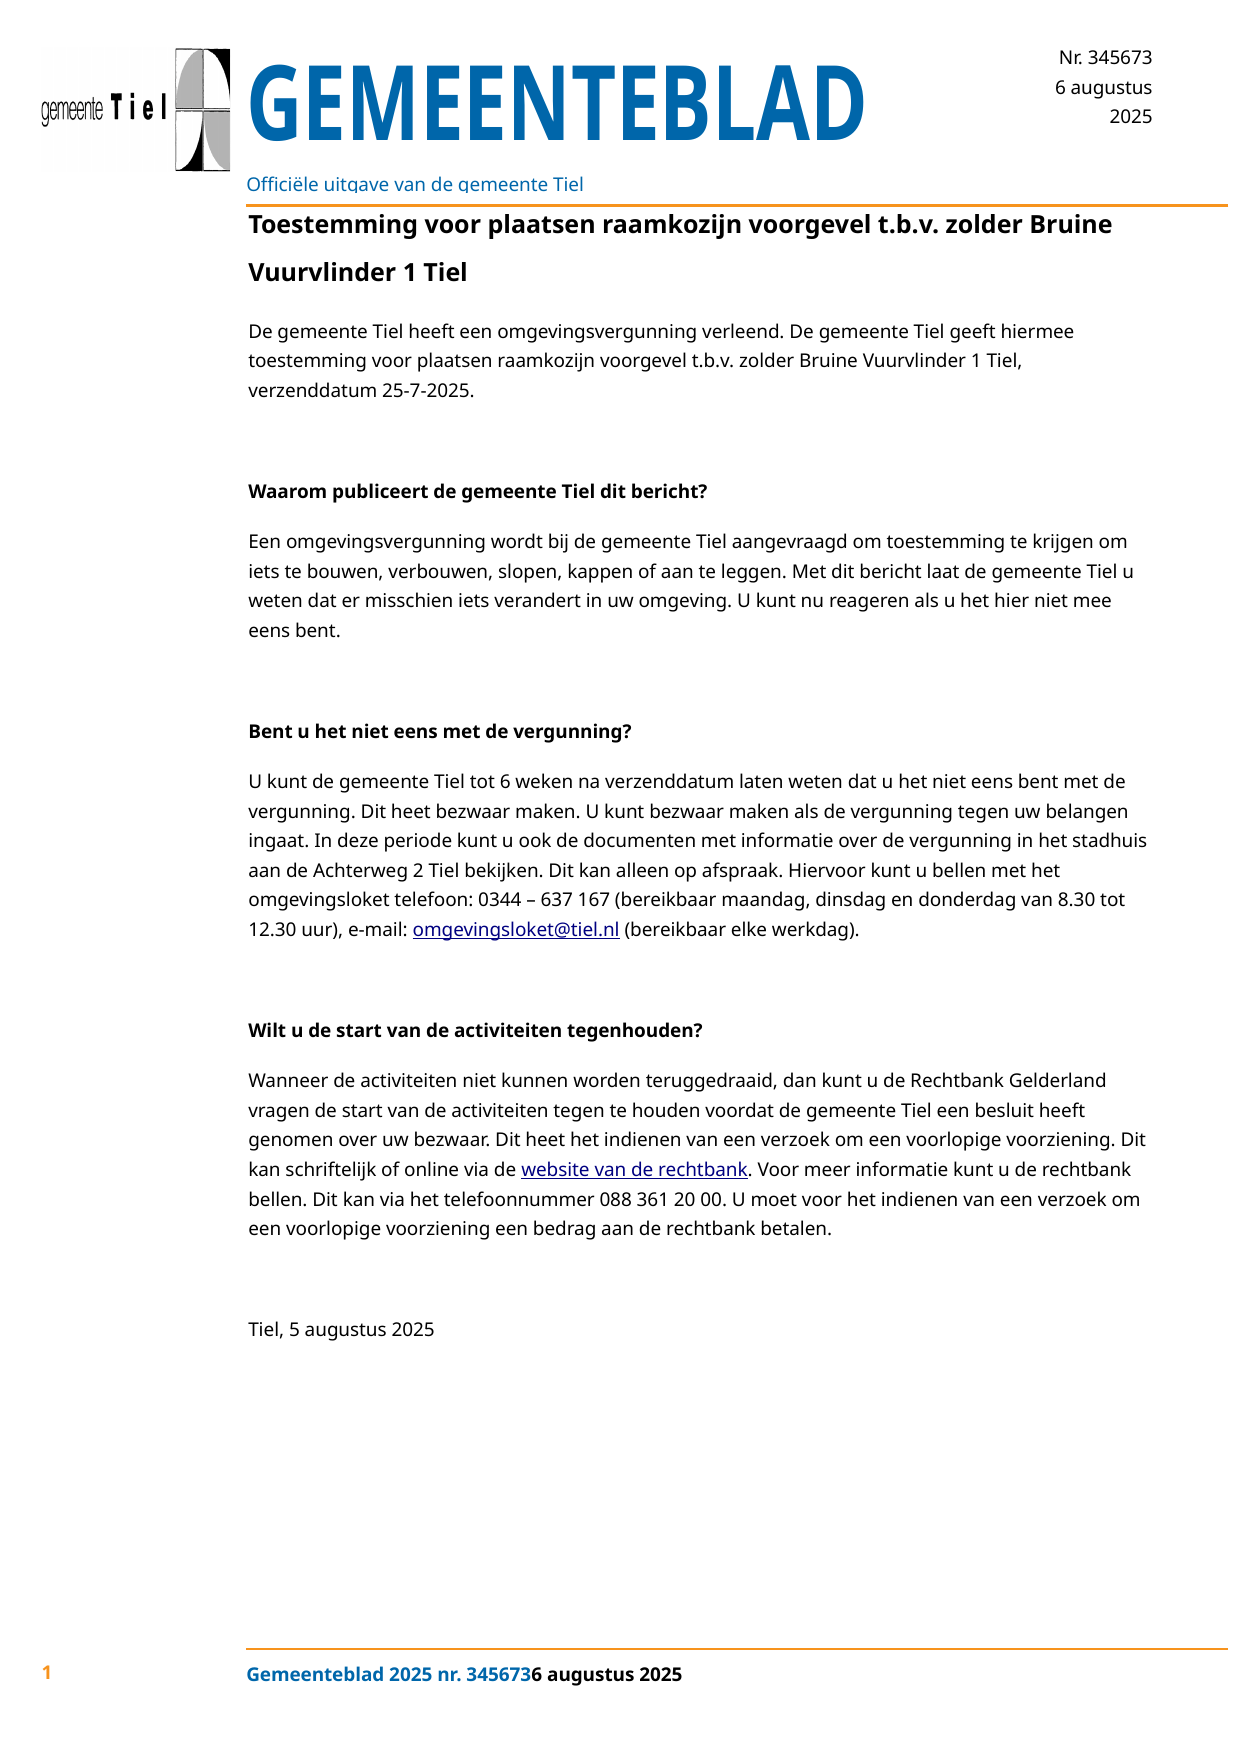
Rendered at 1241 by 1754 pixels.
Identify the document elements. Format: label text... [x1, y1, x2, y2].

text Toestemming voor plaatsen raamkozijn voorgevel t.b.v. zolder Bruine Vuurvlinder 1 Tiel [248, 207, 1152, 288]
text Wanneer de activiteiten niet kunnen worden teruggedraaid, dan kunt u de Rechtbank Gelderland vragen de start van de activiteiten tegen te houden voordat de gemeente Tiel een besluit heeft genomen over uw bezwaar. Dit heet het indienen van een verzoek om een voorlopige voorziening. Dit kan schriftelijk of online via de website van de rechtbank. Voor meer informatie kunt u de rechtbank bellen. Dit kan via het telefoonnummer 088 361 20 00. U moet voor het indienen van een verzoek om een voorlopige voorziening een bedrag aan de rechtbank betalen. [248, 1067, 1152, 1241]
picture [41, 47, 231, 172]
text Bent u het niet eens met de vergunning? [248, 718, 1152, 744]
text Waarom publiceert de gemeente Tiel dit bericht? [248, 478, 1152, 504]
text U kunt de gemeente Tiel tot 6 weken na verzenddatum laten weten dat u het niet eens bent met de vergunning. Dit heet bezwaar maken. U kunt bezwaar maken als de vergunning tegen uw belangen ingaat. In deze periode kunt u ook de documenten met informatie over de vergunning in het stadhuis aan de Achterweg 2 Tiel bekijken. Dit kan alleen op afspraak. Hiervoor kunt u bellen met het omgevingsloket telefoon: 0344 – 637 167 (bereikbaar maandag, dinsdag en donderdag van 8.30 tot 12.30 uur), e-mail: omgevingsloket@tiel.nl (bereikbaar elke werkdag). [248, 768, 1152, 942]
text De gemeente Tiel heeft een omgevingsvergunning verleend. De gemeente Tiel geeft hiermee toestemming voor plaatsen raamkozijn voorgevel t.b.v. zolder Bruine Vuurvlinder 1 Tiel, verzenddatum 25-7-2025. [248, 318, 1152, 403]
text Een omgevingsvergunning wordt bij de gemeente Tiel aangevraagd om toestemming te krijgen om iets te bouwen, verbouwen, slopen, kappen of aan te leggen. Met dit bericht laat de gemeente Tiel u weten dat er misschien iets verandert in uw omgeving. U kunt nu reageren als u het hier niet mee eens bent. [248, 528, 1152, 643]
text Wilt u de start van de activiteiten tegenhouden? [248, 1017, 1152, 1043]
text Tiel, 5 augustus 2025 [248, 1316, 1152, 1342]
